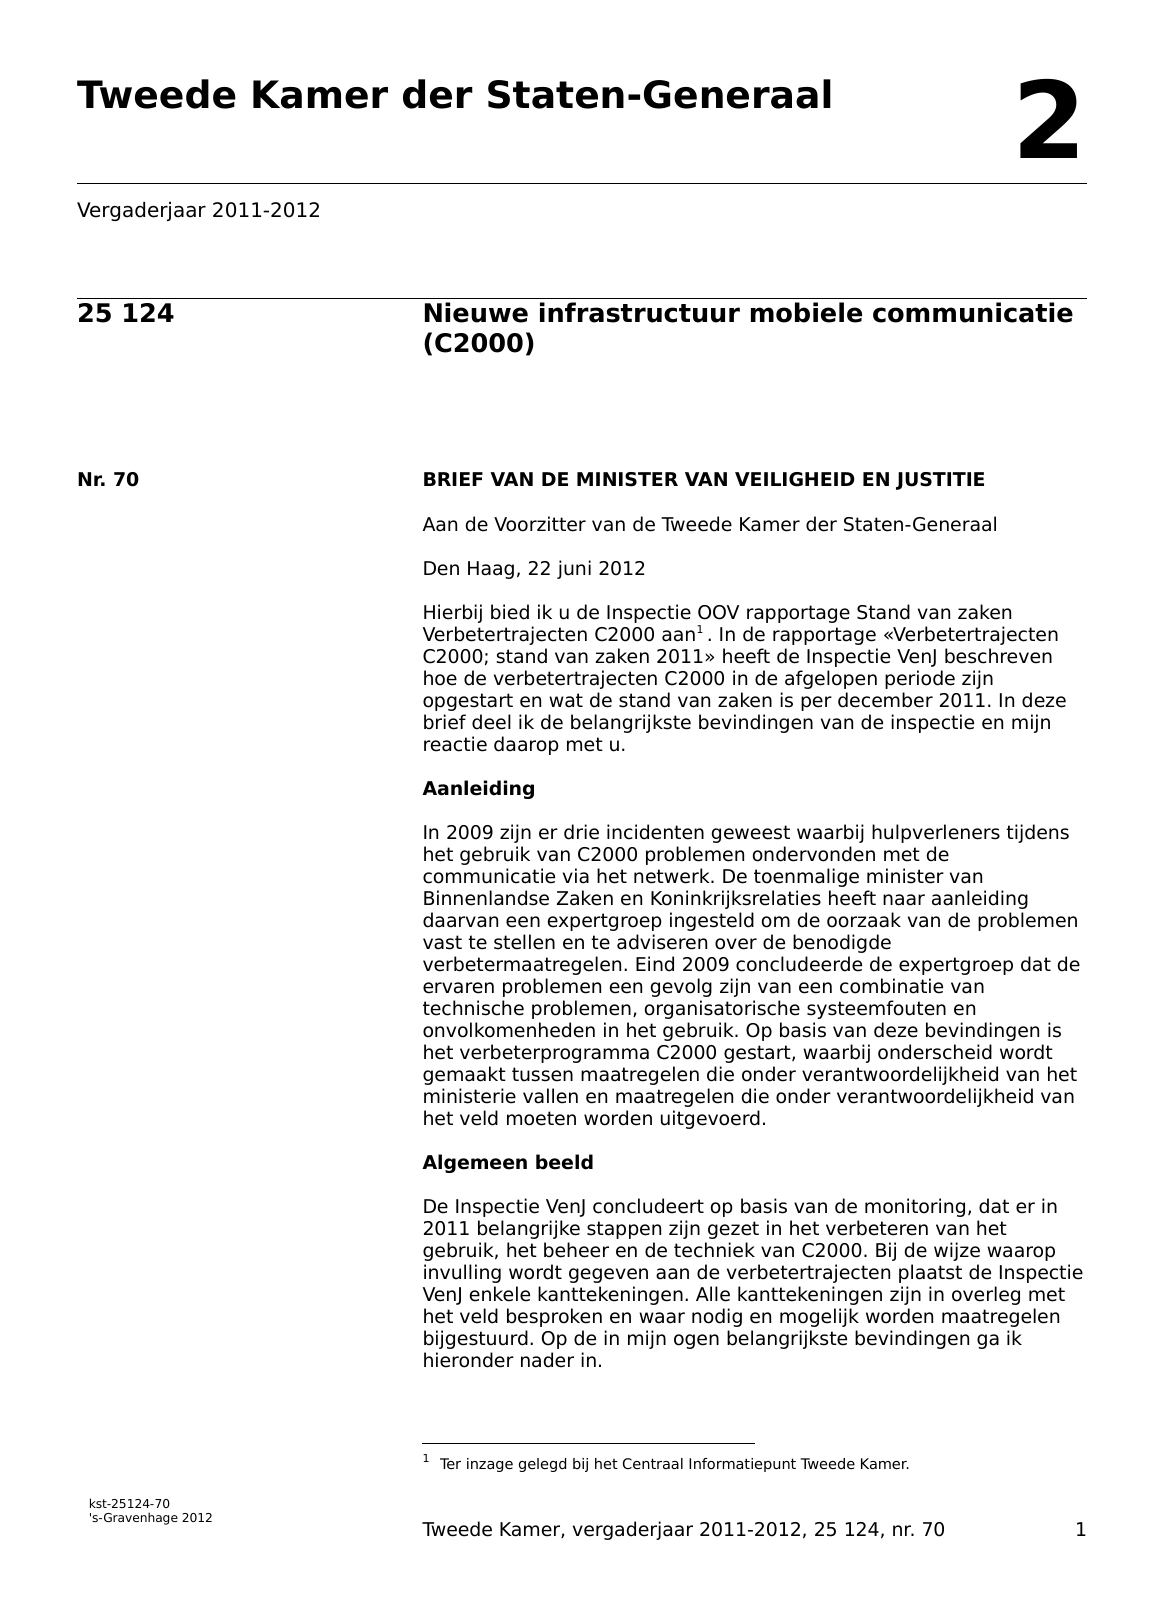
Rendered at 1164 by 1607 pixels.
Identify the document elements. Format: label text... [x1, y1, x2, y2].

text Aan de Voorzitter van de Tweede Kamer der Staten-Generaal [422, 513, 1087, 536]
subtitle 25 124 Nieuwe infrastructuur mobiele communicatie (C2000) [77, 299, 1087, 358]
table_header 2 [886, 59, 1087, 183]
table_cell Vergaderjaar 2011-2012 [77, 184, 1087, 298]
text 's-Gravenhage 2012 [88, 1511, 323, 1525]
subtitle Algemeen beeld [422, 1152, 1087, 1174]
text De Inspectie VenJ concludeert op basis van de monitoring, dat er in 2011 belangrijke stappen zijn gezet in het verbeteren van het gebruik, het beheer en de techniek van C2000. Bij de wijze waarop invulling wordt gegeven aan de verbetertrajecten plaatst de Inspectie VenJ enkele kanttekeningen. Alle kanttekeningen zijn in overleg met het veld besproken en waar nodig en mogelijk worden maatregelen bijgestuurd. Op de in mijn ogen belangrijkste bevindingen ga ik hieronder nader in. [422, 1196, 1087, 1372]
subtitle Nr. 70 BRIEF VAN DE MINISTER VAN VEILIGHEID EN JUSTITIE [77, 469, 1087, 491]
text kst-25124-70 [88, 1497, 323, 1511]
subtitle Aanleiding [422, 778, 1087, 800]
text In 2009 zijn er drie incidenten geweest waarbij hulpverleners tijdens het gebruik van C2000 problemen ondervonden met de communicatie via het netwerk. De toenmalige minister van Binnenlandse Zaken en Koninkrijksrelaties heeft naar aanleiding daarvan een expertgroep ingesteld om de oorzaak van de problemen vast te stellen en te adviseren over de benodigde verbetermaatregelen. Eind 2009 concludeerde de expertgroep dat de ervaren problemen een gevolg zijn van een combinatie van technische problemen, organisatorische systeemfouten en onvolkomenheden in het gebruik. Op basis van deze bevindingen is het verbeterprogramma C2000 gestart, waarbij onderscheid wordt gemaakt tussen maatregelen die onder verantwoordelijkheid van het ministerie vallen en maatregelen die onder verantwoordelijkheid van het veld moeten worden uitgevoerd. [422, 822, 1087, 1130]
table_header Tweede Kamer der Staten-Generaal [77, 59, 886, 183]
text Den Haag, 22 juni 2012 [422, 558, 1087, 580]
text Ter inzage gelegd bij het Centraal Informatiepunt Tweede Kamer. [422, 1452, 1087, 1474]
text Hierbij bied ik u de Inspectie OOV rapportage Stand van zaken Verbetertrajecten C2000 aan. In de rapportage «Verbetertrajecten C2000; stand van zaken 2011» heeft de Inspectie VenJ beschreven hoe de verbetertrajecten C2000 in de afgelopen periode zijn opgestart en wat de stand van zaken is per december 2011. In deze brief deel ik de belangrijkste bevindingen van de inspectie en mijn reactie daarop met u. [422, 602, 1087, 756]
